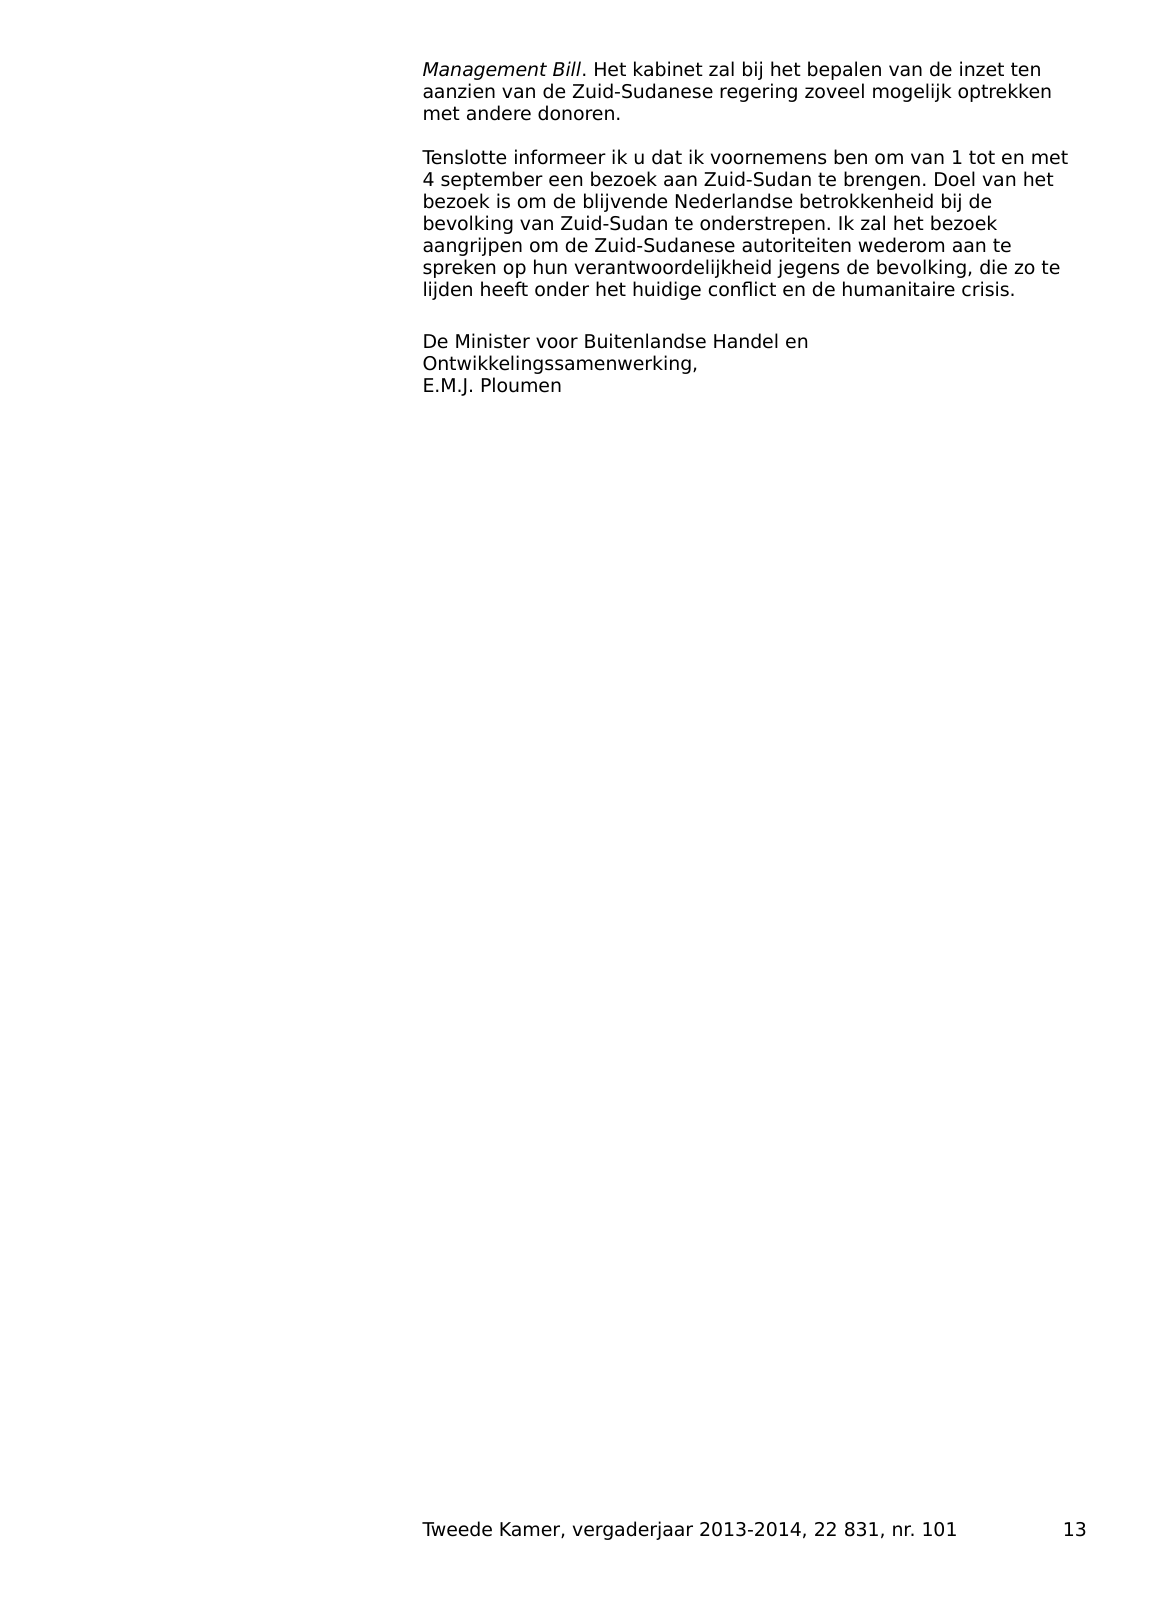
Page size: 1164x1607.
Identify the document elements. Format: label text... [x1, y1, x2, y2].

text Tenslotte informeer ik u dat ik voornemens ben om van 1 tot en met 4 september een bezoek aan Zuid-Sudan te brengen. Doel van het bezoek is om de blijvende Nederlandse betrokkenheid bij de bevolking van Zuid-Sudan te onderstrepen. Ik zal het bezoek aangrijpen om de Zuid-Sudanese autoriteiten wederom aan te spreken op hun verantwoordelijkheid jegens de bevolking, die zo te lijden heeft onder het huidige conflict en de humanitaire crisis. [422, 147, 1087, 301]
text De Minister voor Buitenlandse Handel en Ontwikkelingssamenwerking, E.M.J. Ploumen [422, 331, 1087, 397]
text Management Bill. Het kabinet zal bij het bepalen van de inzet ten aanzien van de Zuid-Sudanese regering zoveel mogelijk optrekken met andere donoren. [422, 59, 1087, 125]
